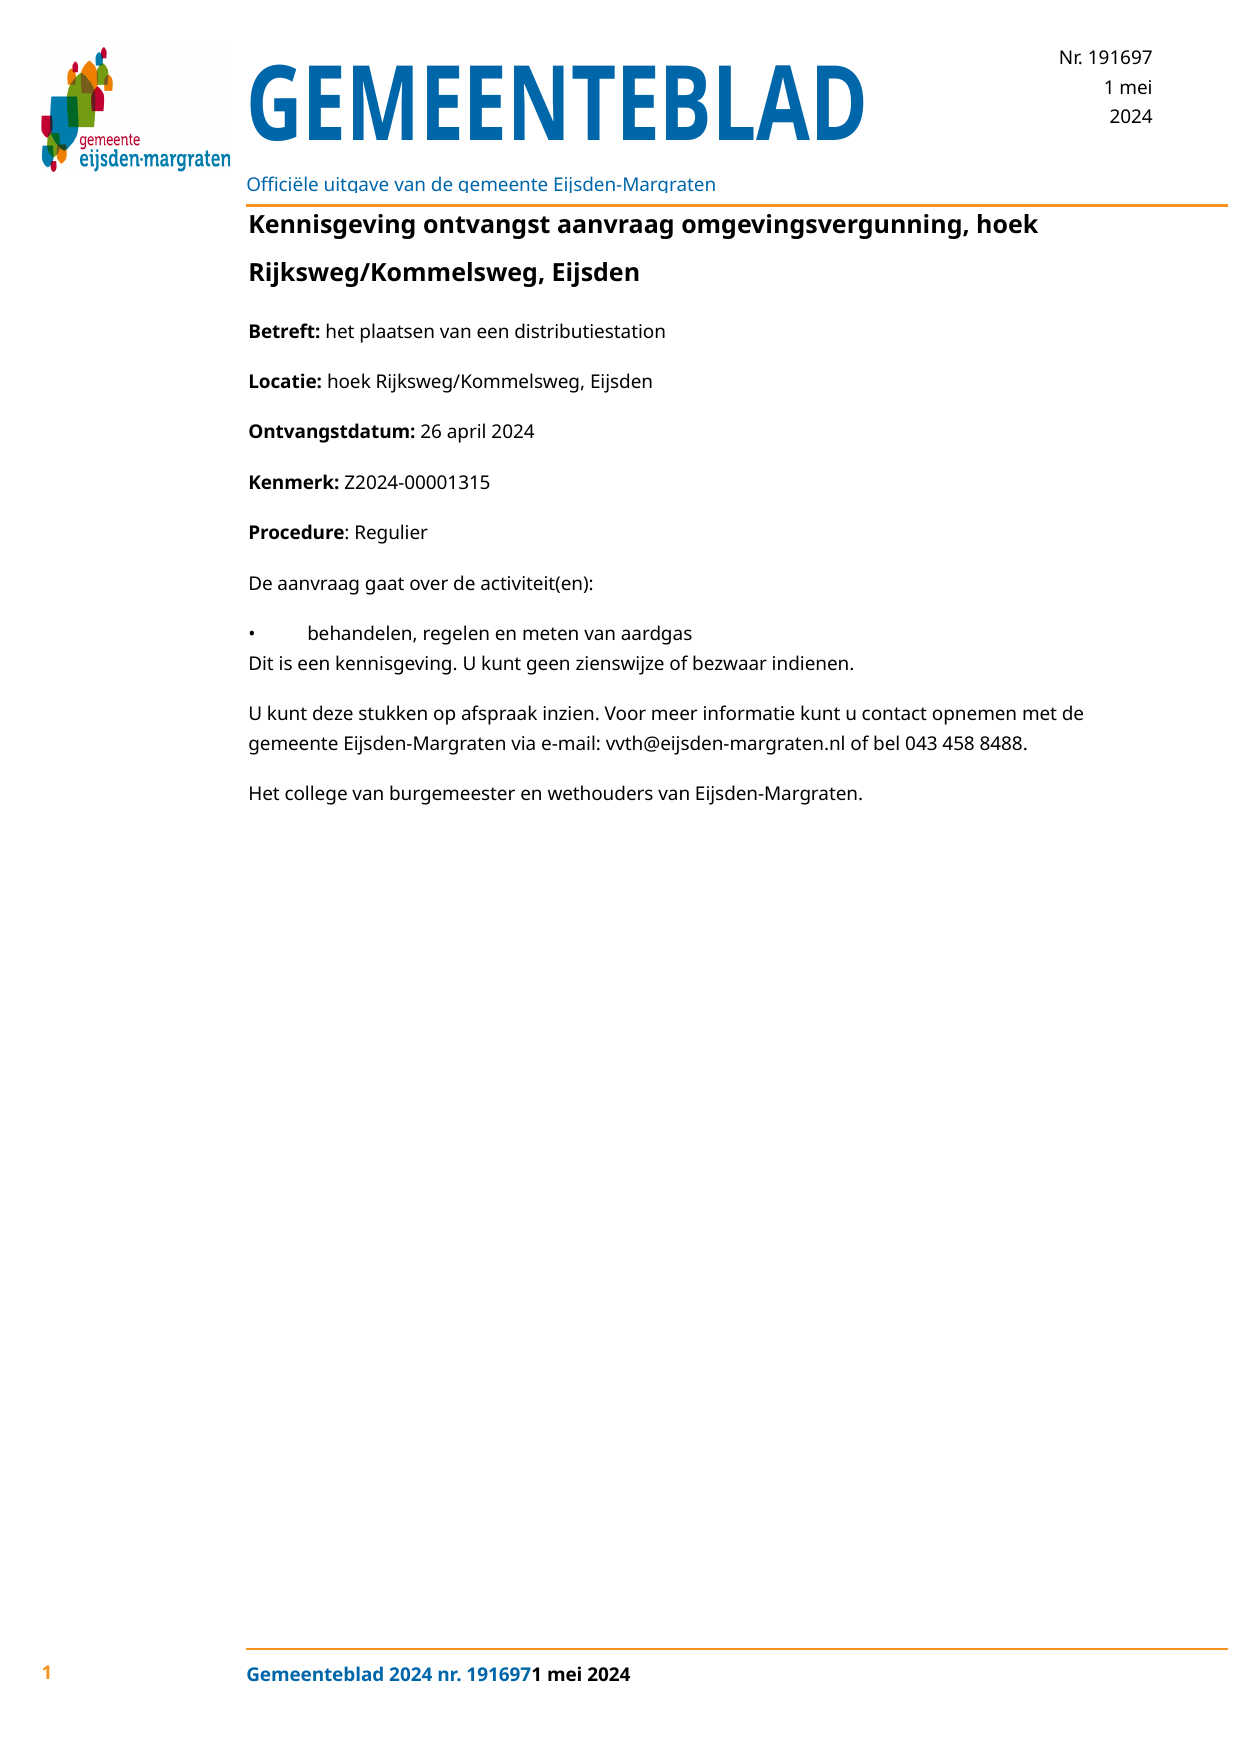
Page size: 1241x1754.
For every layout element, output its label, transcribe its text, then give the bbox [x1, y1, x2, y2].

text De aanvraag gaat over de activiteit(en): [248, 570, 1152, 596]
text Procedure: Regulier [248, 519, 1152, 545]
list behandelen, regelen en meten van aardgas [248, 620, 1152, 646]
text Kenmerk: Z2024-00001315 [248, 469, 1152, 495]
picture [41, 47, 231, 172]
text Betreft: het plaatsen van een distributiestation [248, 318, 1152, 344]
text Locatie: hoek Rijksweg/Kommelsweg, Eijsden [248, 368, 1152, 394]
text U kunt deze stukken op afspraak inzien. Voor meer informatie kunt u contact opnemen met de gemeente Eijsden-Margraten via e-mail: vvth@eijsden-margraten.nl of bel 043 458 8488. [248, 700, 1152, 756]
text Kennisgeving ontvangst aanvraag omgevingsvergunning, hoek Rijksweg/Kommelsweg, Eijsden [248, 207, 1152, 288]
text Dit is een kennisgeving. U kunt geen zienswijze of bezwaar indienen. [248, 650, 1152, 676]
text Het college van burgemeester en wethouders van Eijsden-Margraten. [248, 780, 1152, 806]
text Ontvangstdatum: 26 april 2024 [248, 419, 1152, 444]
